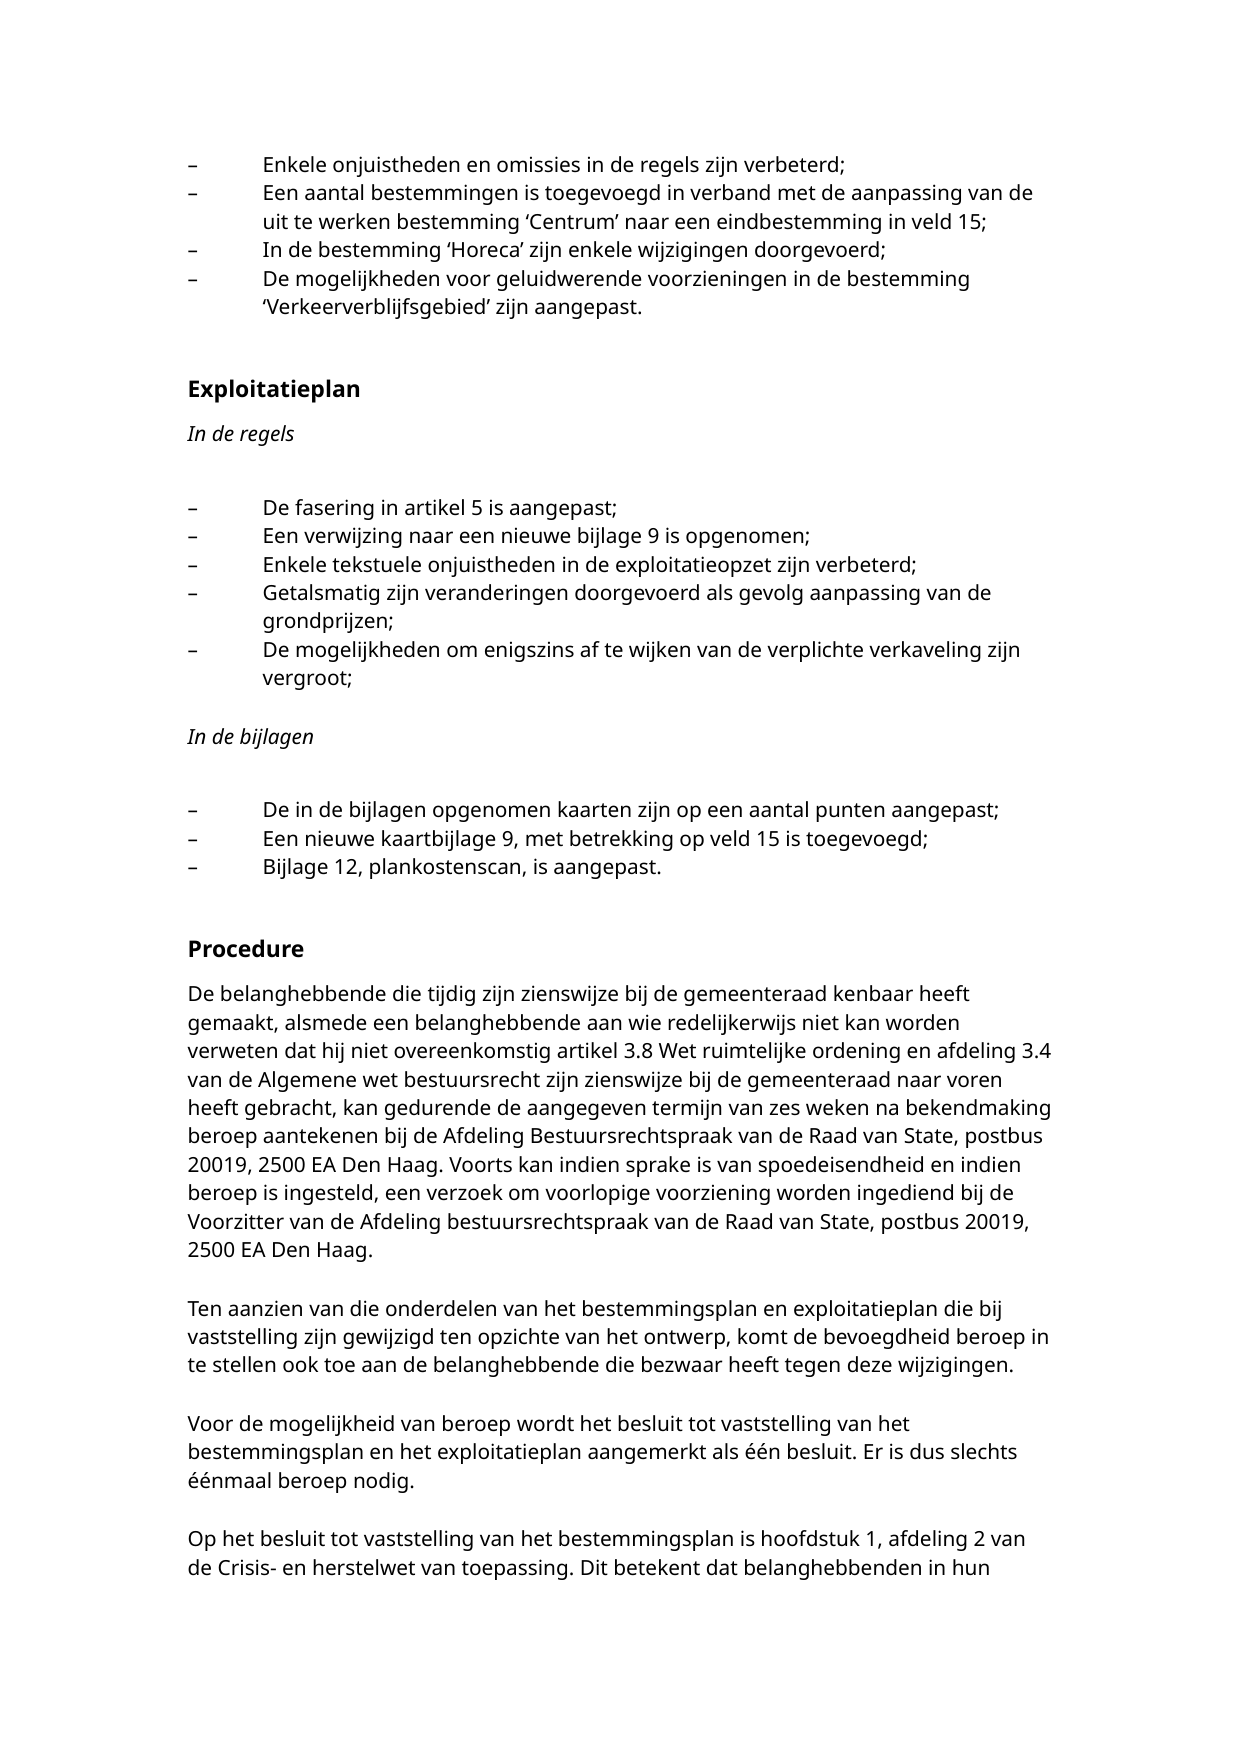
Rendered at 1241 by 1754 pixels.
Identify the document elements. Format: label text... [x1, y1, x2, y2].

subtitle Procedure [187, 933, 1053, 964]
list Bijlage 12, plankostenscan, is aangepast. [187, 852, 1053, 881]
list De in de bijlagen opgenomen kaarten zijn op een aantal punten aangepast; [187, 795, 1053, 824]
subtitle Exploitatieplan [187, 373, 1053, 404]
list Een nieuwe kaartbijlage 9, met betrekking op veld 15 is toegevoegd; [187, 824, 1053, 852]
text In de regels [187, 419, 1053, 448]
list In de bestemming ‘Horeca’ zijn enkele wijzigingen doorgevoerd; [187, 235, 1053, 264]
list De mogelijkheden voor geluidwerende voorzieningen in de bestemming ‘Verkeerverblijfsgebied’ zijn aangepast. [187, 264, 1053, 321]
list Enkele onjuistheden en omissies in de regels zijn verbeterd; [187, 150, 1053, 178]
list Getalsmatig zijn veranderingen doorgevoerd als gevolg aanpassing van de grondprijzen; [187, 578, 1053, 635]
list De fasering in artikel 5 is aangepast; [187, 493, 1053, 521]
list Een aantal bestemmingen is toegevoegd in verband met de aanpassing van de uit te werken bestemming ‘Centrum’ naar een eindbestemming in veld 15; [187, 178, 1053, 235]
text Ten aanzien van die onderdelen van het bestemmingsplan en exploitatieplan die bij vaststelling zijn gewijzigd ten opzichte van het ontwerp, komt de bevoegdheid beroep in te stellen ook toe aan de belanghebbende die bezwaar heeft tegen deze wijzigingen. [187, 1294, 1053, 1379]
text De belanghebbende die tijdig zijn zienswijze bij de gemeenteraad kenbaar heeft gemaakt, alsmede een belanghebbende aan wie redelijkerwijs niet kan worden verweten dat hij niet overeenkomstig artikel 3.8 Wet ruimtelijke ordening en afdeling 3.4 van de Algemene wet bestuursrecht zijn zienswijze bij de gemeenteraad naar voren heeft gebracht, kan gedurende de aangegeven termijn van zes weken na bekendmaking beroep aantekenen bij de Afdeling Bestuursrechtspraak van de Raad van State, postbus 20019, 2500 EA Den Haag. Voorts kan indien sprake is van spoedeisendheid en indien beroep is ingesteld, een verzoek om voorlopige voorziening worden ingediend bij de Voorzitter van de Afdeling bestuursrechtspraak van de Raad van State, postbus 20019, 2500 EA Den Haag. [187, 979, 1053, 1264]
list Een verwijzing naar een nieuwe bijlage 9 is opgenomen; [187, 521, 1053, 550]
text Voor de mogelijkheid van beroep wordt het besluit tot vaststelling van het bestemmingsplan en het exploitatieplan aangemerkt als één besluit. Er is dus slechts éénmaal beroep nodig. [187, 1409, 1053, 1494]
text In de bijlagen [187, 722, 1053, 750]
list De mogelijkheden om enigszins af te wijken van de verplichte verkaveling zijn vergroot; [187, 635, 1053, 692]
text Op het besluit tot vaststelling van het bestemmingsplan is hoofdstuk 1, afdeling 2 van de Crisis- en herstelwet van toepassing. Dit betekent dat belanghebbenden in hun [187, 1524, 1053, 1581]
list Enkele tekstuele onjuistheden in de exploitatieopzet zijn verbeterd; [187, 550, 1053, 578]
